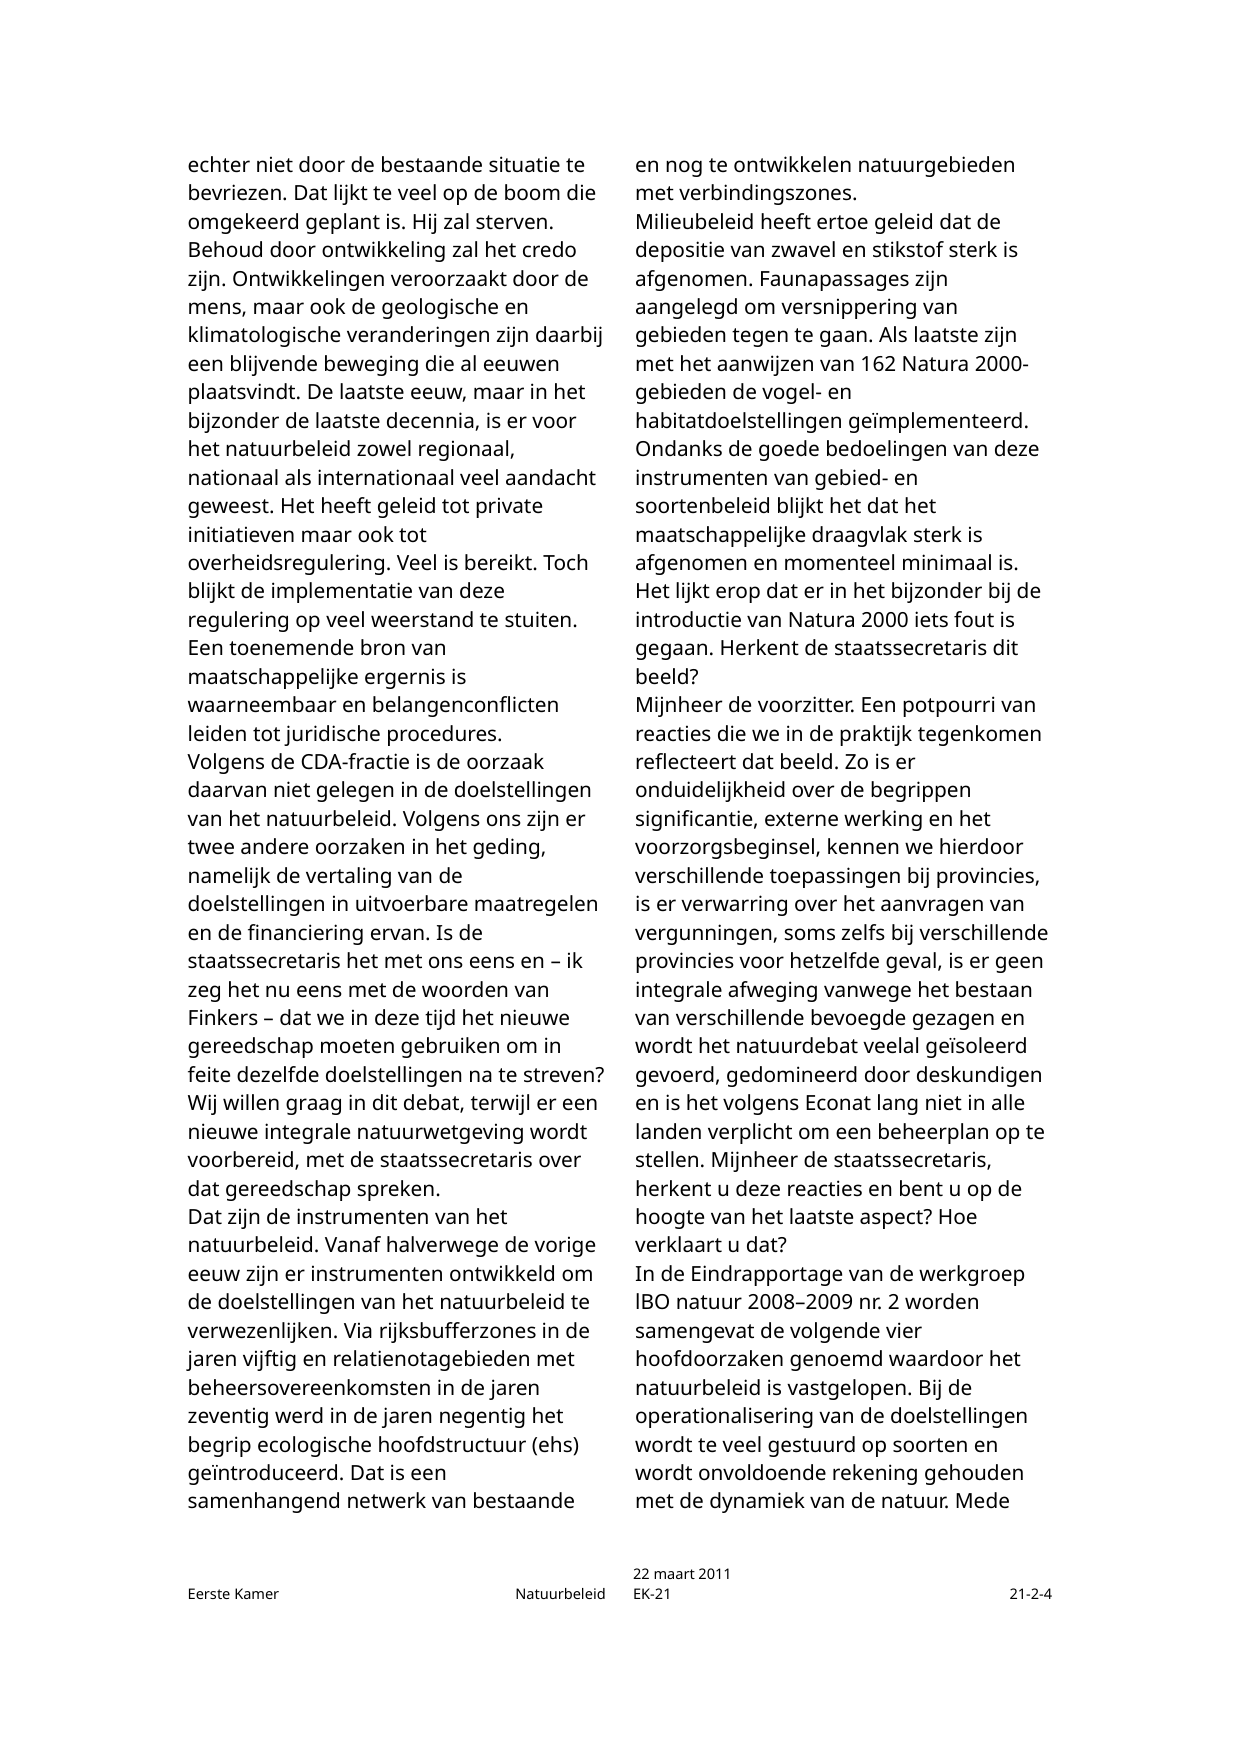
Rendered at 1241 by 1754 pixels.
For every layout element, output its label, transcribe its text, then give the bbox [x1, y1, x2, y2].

text echter niet door de bestaande situatie te bevriezen. Dat lijkt te veel op de boom die omgekeerd geplant is. Hij zal sterven. Behoud door ontwikkeling zal het credo zijn. Ontwikkelingen veroorzaakt door de mens, maar ook de geologische en klimatologische veranderingen zijn daarbij een blijvende beweging die al eeuwen plaatsvindt. De laatste eeuw, maar in het bijzonder de laatste decennia, is er voor het natuurbeleid zowel regionaal, nationaal als internationaal veel aandacht geweest. Het heeft geleid tot private initiatieven maar ook tot overheidsregulering. Veel is bereikt. Toch blijkt de implementatie van deze regulering op veel weerstand te stuiten. Een toenemende bron van maatschappelijke ergernis is waarneembaar en belangenconflicten leiden tot juridische procedures. [187, 150, 605, 747]
text Dat zijn de instrumenten van het natuurbeleid. Vanaf halverwege de vorige eeuw zijn er instrumenten ontwikkeld om de doelstellingen van het natuurbeleid te verwezenlijken. Via rijksbufferzones in de jaren vijftig en relatienotagebieden met beheersovereenkomsten in de jaren zeventig werd in de jaren negentig het begrip ecologische hoofdstructuur (ehs) geïntroduceerd. Dat is een samenhangend netwerk van bestaande [187, 1202, 605, 1515]
text In de Eindrapportage van de werkgroep lBO natuur 2008–2009 nr. 2 worden samengevat de volgende vier hoofdoorzaken genoemd waardoor het natuurbeleid is vastgelopen. Bij de operationalisering van de doelstellingen wordt te veel gestuurd op soorten en wordt onvoldoende rekening gehouden met de dynamiek van de natuur. Mede [635, 1259, 1053, 1515]
text Volgens de CDA-fractie is de oorzaak daarvan niet gelegen in de doelstellingen van het natuurbeleid. Volgens ons zijn er twee andere oorzaken in het geding, namelijk de vertaling van de doelstellingen in uitvoerbare maatregelen en de financiering ervan. Is de staatssecretaris het met ons eens en – ik zeg het nu eens met de woorden van Finkers – dat we in deze tijd het nieuwe gereedschap moeten gebruiken om in feite dezelfde doelstellingen na te streven? Wij willen graag in dit debat, terwijl er een nieuwe integrale natuurwetgeving wordt voorbereid, met de staatssecretaris over dat gereedschap spreken. [187, 747, 605, 1202]
text Mijnheer de voorzitter. Een potpourri van reacties die we in de praktijk tegenkomen reflecteert dat beeld. Zo is er onduidelijkheid over de begrippen significantie, externe werking en het voorzorgsbeginsel, kennen we hierdoor verschillende toepassingen bij provincies, is er verwarring over het aanvragen van vergunningen, soms zelfs bij verschillende provincies voor hetzelfde geval, is er geen integrale afweging vanwege het bestaan van verschillende bevoegde gezagen en wordt het natuurdebat veelal geïsoleerd gevoerd, gedomineerd door deskundigen en is het volgens Econat lang niet in alle landen verplicht om een beheerplan op te stellen. Mijnheer de staatssecretaris, herkent u deze reacties en bent u op de hoogte van het laatste aspect? Hoe verklaart u dat? [635, 690, 1053, 1259]
text en nog te ontwikkelen natuurgebieden met verbindingszones. [635, 150, 1053, 207]
text Milieubeleid heeft ertoe geleid dat de depositie van zwavel en stikstof sterk is afgenomen. Faunapassages zijn aangelegd om versnippering van gebieden tegen te gaan. Als laatste zijn met het aanwijzen van 162 Natura 2000-gebieden de vogel- en habitatdoelstellingen geïmplementeerd. Ondanks de goede bedoelingen van deze instrumenten van gebied- en soortenbeleid blijkt het dat het maatschappelijke draagvlak sterk is afgenomen en momenteel minimaal is. Het lijkt erop dat er in het bijzonder bij de introductie van Natura 2000 iets fout is gegaan. Herkent de staatssecretaris dit beeld? [635, 207, 1053, 690]
